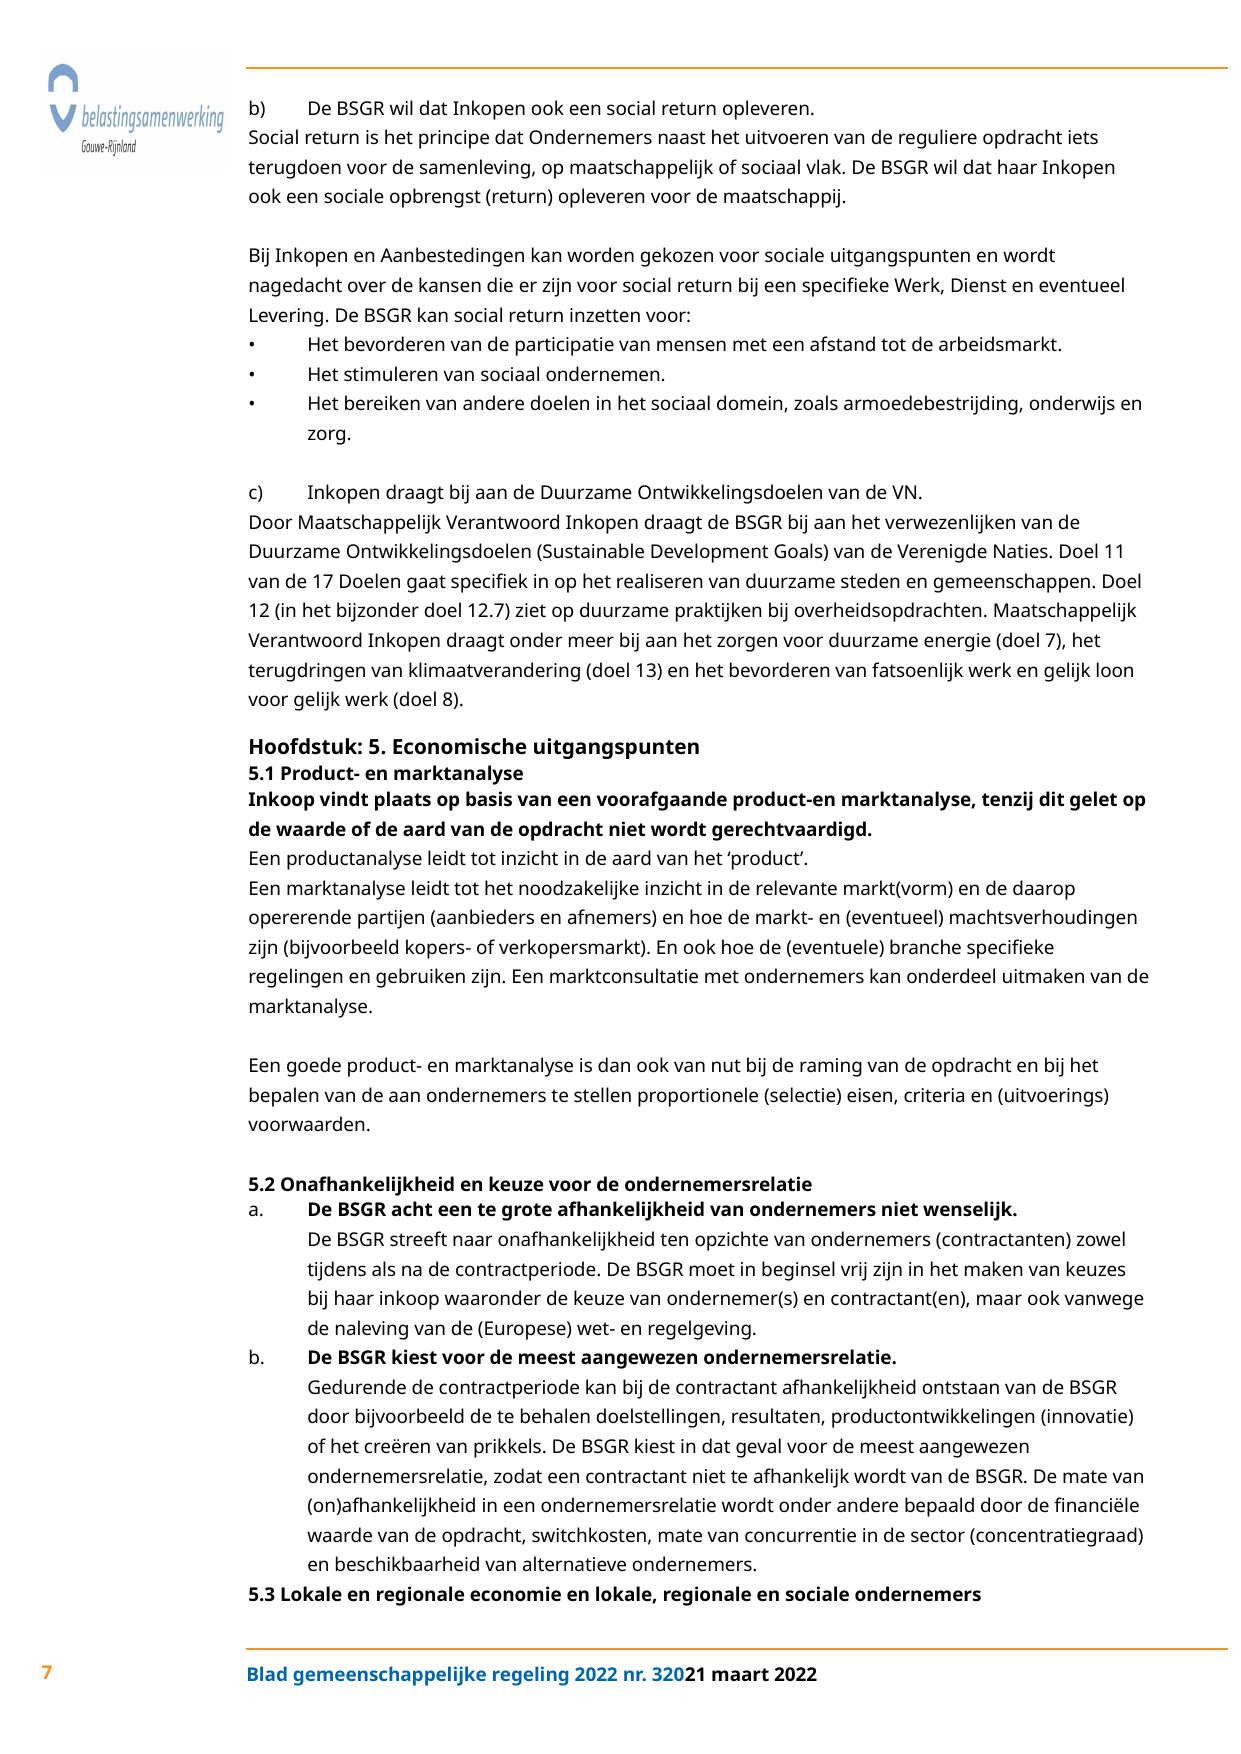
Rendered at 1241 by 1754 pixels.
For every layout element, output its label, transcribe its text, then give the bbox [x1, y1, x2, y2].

text 5.2 Onafhankelijkheid en keuze voor de ondernemersrelatie [248, 1171, 1152, 1197]
text 5.1 Product- en marktanalyse [248, 761, 1152, 786]
list Inkopen draagt bij aan de Duurzame Ontwikkelingsdoelen van de VN. [248, 479, 1152, 505]
text Een goede product- en marktanalyse is dan ook van nut bij de raming van de opdracht en bij het bepalen van de aan ondernemers te stellen proportionele (selectie) eisen, criteria en (uitvoerings) voorwaarden. [248, 1052, 1152, 1137]
list Het stimuleren van sociaal ondernemen. [248, 361, 1152, 387]
text Social return is het principe dat Ondernemers naast het uitvoeren van de reguliere opdracht iets terugdoen voor de samenleving, op maatschappelijk of sociaal vlak. De BSGR wil dat haar Inkopen ook een sociale opbrengst (return) opleveren voor de maatschappij. [248, 124, 1152, 209]
list Gedurende de contractperiode kan bij de contractant afhankelijkheid ontstaan van de BSGR door bijvoorbeeld de te behalen doelstellingen, resultaten, productontwikkelingen (innovatie) of het creëren van prikkels. De BSGR kiest in dat geval voor de meest aangewezen ondernemersrelatie, zodat een contractant niet te afhankelijk wordt van de BSGR. De mate van (on)afhankelijkheid in een ondernemersrelatie wordt onder andere bepaald door de financiële waarde van de opdracht, switchkosten, mate van concurrentie in de sector (concentratiegraad) en beschikbaarheid van alternatieve ondernemers. [248, 1374, 1152, 1577]
text Bij Inkopen en Aanbestedingen kan worden gekozen voor sociale uitgangspunten en wordt nagedacht over de kansen die er zijn voor social return bij een specifieke Werk, Dienst en eventueel Levering. De BSGR kan social return inzetten voor: [248, 243, 1152, 328]
list Het bereiken van andere doelen in het sociaal domein, zoals armoedebestrijding, onderwijs en zorg. [248, 391, 1152, 446]
picture [41, 47, 231, 172]
text Een marktanalyse leidt tot het noodzakelijke inzicht in de relevante markt(vorm) en de daarop opererende partijen (aanbieders en afnemers) en hoe de markt- en (eventueel) machtsverhoudingen zijn (bijvoorbeeld kopers- of verkopersmarkt). En ook hoe de (eventuele) branche specifieke regelingen en gebruiken zijn. Een marktconsultatie met ondernemers kan onderdeel uitmaken van de marktanalyse. [248, 875, 1152, 1019]
list Het bevorderen van de participatie van mensen met een afstand tot de arbeidsmarkt. [248, 331, 1152, 357]
text Een productanalyse leidt tot inzicht in de aard van het ‘product’. [248, 845, 1152, 871]
list De BSGR acht een te grote afhankelijkheid van ondernemers niet wenselijk. [248, 1197, 1152, 1222]
list De BSGR kiest voor de meest aangewezen ondernemersrelatie. [248, 1344, 1152, 1370]
text Door Maatschappelijk Verantwoord Inkopen draagt de BSGR bij aan het verwezenlijken van de Duurzame Ontwikkelingsdoelen (Sustainable Development Goals) van de Verenigde Naties. Doel 11 van de 17 Doelen gaat specifiek in op het realiseren van duurzame steden en gemeenschappen. Doel 12 (in het bijzonder doel 12.7) ziet op duurzame praktijken bij overheidsopdrachten. Maatschappelijk Verantwoord Inkopen draagt onder meer bij aan het zorgen voor duurzame energie (doel 7), het terugdringen van klimaatverandering (doel 13) en het bevorderen van fatsoenlijk werk en gelijk loon voor gelijk werk (doel 8). [248, 509, 1152, 712]
text 5.3 Lokale en regionale economie en lokale, regionale en sociale ondernemers [248, 1581, 1152, 1607]
list De BSGR streeft naar onafhankelijkheid ten opzichte van ondernemers (contractanten) zowel tijdens als na de contractperiode. De BSGR moet in beginsel vrij zijn in het maken van keuzes bij haar inkoop waaronder de keuze van ondernemer(s) en contractant(en), maar ook vanwege de naleving van de (Europese) wet- en regelgeving. [248, 1226, 1152, 1341]
text Hoofdstuk: 5. Economische uitgangspunten [248, 732, 1152, 761]
list De BSGR wil dat Inkopen ook een social return opleveren. [248, 95, 1152, 121]
text Inkoop vindt plaats op basis van een voorafgaande product-en marktanalyse, tenzij dit gelet op de waarde of de aard van de opdracht niet wordt gerechtvaardigd. [248, 786, 1152, 842]
